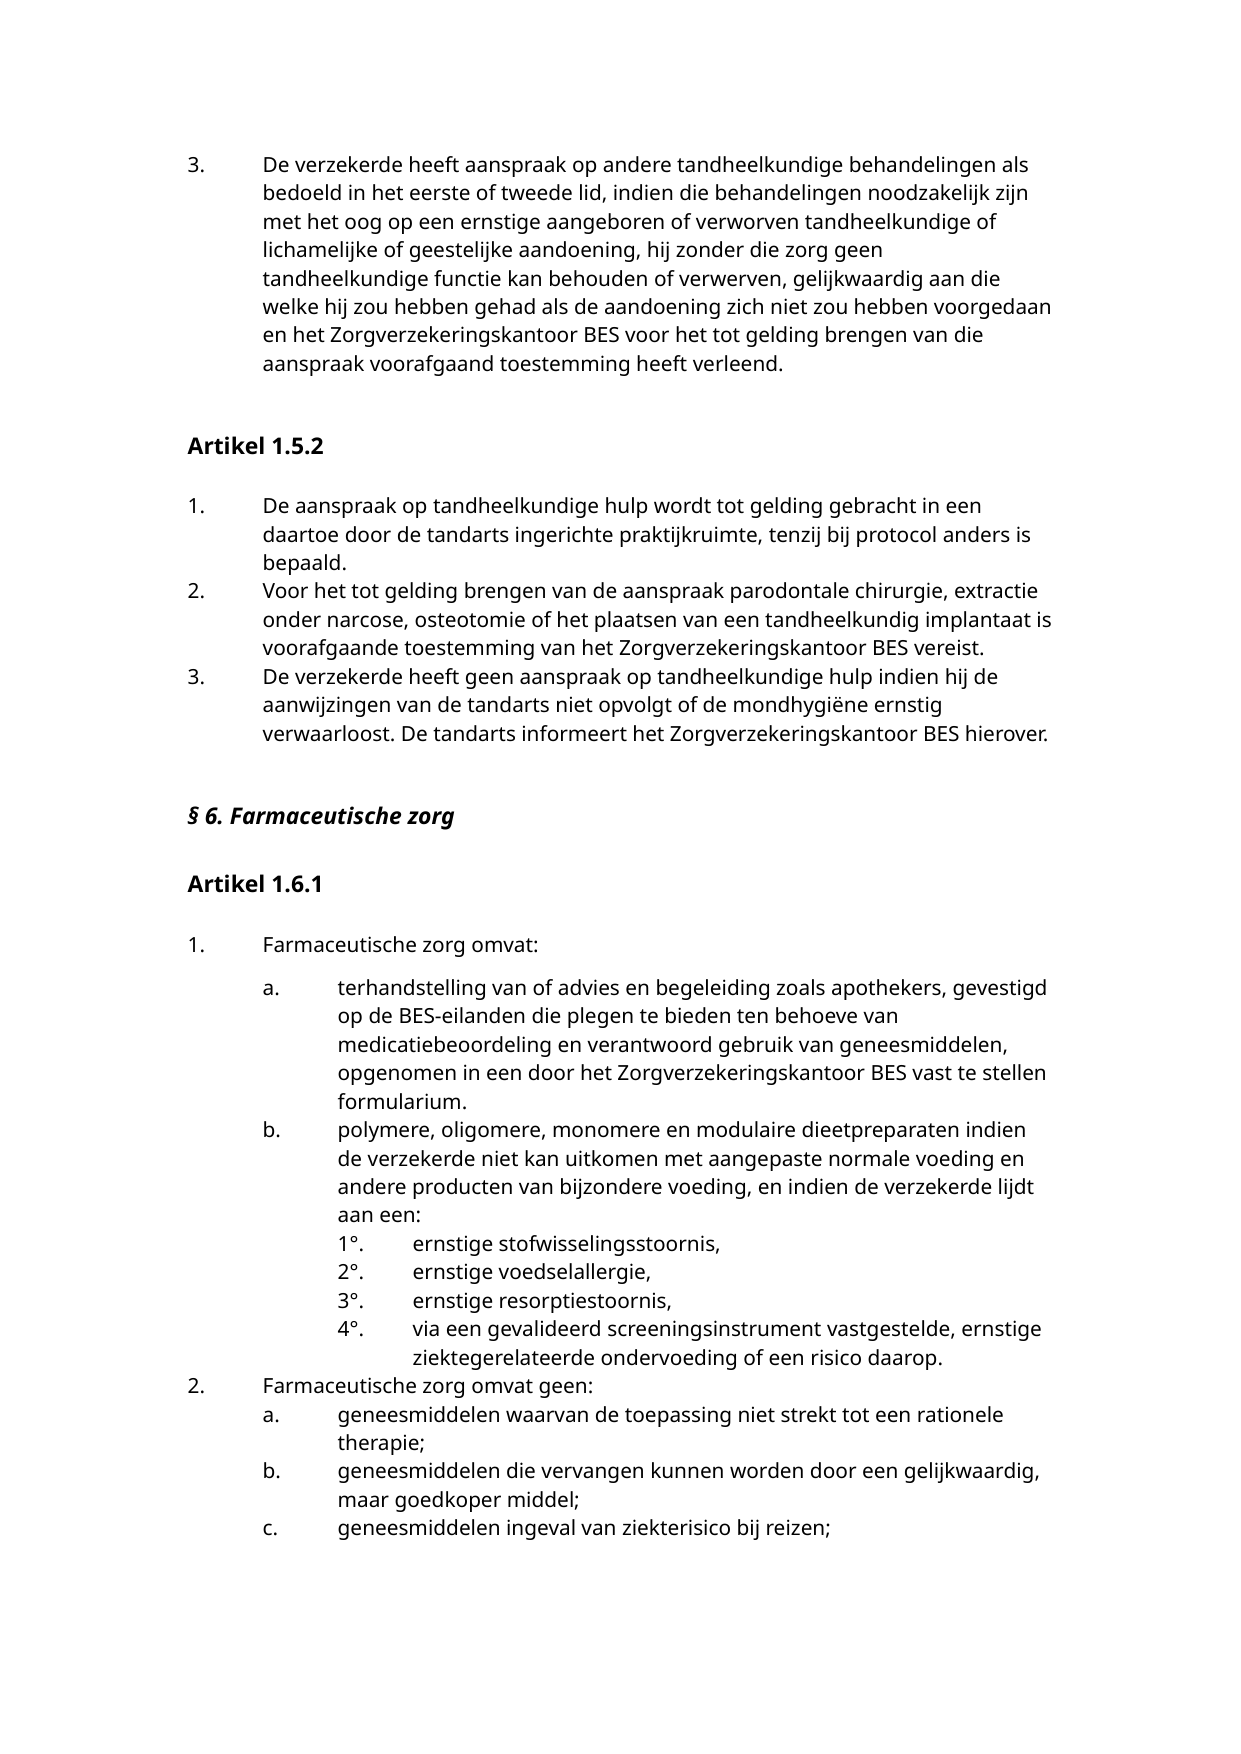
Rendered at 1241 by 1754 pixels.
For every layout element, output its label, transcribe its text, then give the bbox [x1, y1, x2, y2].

list geneesmiddelen die vervangen kunnen worden door een gelijkwaardig, maar goedkoper middel; [262, 1457, 1053, 1513]
list geneesmiddelen waarvan de toepassing niet strekt tot een rationele therapie; [262, 1400, 1053, 1457]
list ernstige resorptiestoornis, [337, 1286, 1053, 1314]
list terhandstelling van of advies en begeleiding zoals apothekers, gevestigd op de BES-eilanden die plegen te bieden ten behoeve van medicatiebeoordeling en verantwoord gebruik van geneesmiddelen, opgenomen in een door het Zorgverzekeringskantoor BES vast te stellen formularium. [262, 973, 1053, 1115]
subtitle § 6. Farmaceutische zorg [187, 800, 1053, 831]
list ernstige voedselallergie, [337, 1257, 1053, 1286]
list De aanspraak op tandheelkundige hulp wordt tot gelding gebracht in een daartoe door de tandarts ingerichte praktijkruimte, tenzij bij protocol anders is bepaald. [187, 491, 1053, 577]
subtitle Artikel 1.6.1 [187, 868, 1053, 900]
list ernstige stofwisselingsstoornis, [337, 1229, 1053, 1257]
list Farmaceutische zorg omvat geen: [187, 1371, 1053, 1400]
list De verzekerde heeft aanspraak op andere tandheelkundige behandelingen als bedoeld in het eerste of tweede lid, indien die behandelingen noodzakelijk zijn met het oog op een ernstige aangeboren of verworven tandheelkundige of lichamelijke of geestelijke aandoening, hij zonder die zorg geen tandheelkundige functie kan behouden of verwerven, gelijkwaardig aan die welke hij zou hebben gehad als de aandoening zich niet zou hebben voorgedaan en het Zorgverzekeringskantoor BES voor het tot gelding brengen van die aanspraak voorafgaand toestemming heeft verleend. [187, 150, 1053, 377]
list via een gevalideerd screeningsinstrument vastgestelde, ernstige ziektegerelateerde ondervoeding of een risico daarop. [337, 1314, 1053, 1371]
list Farmaceutische zorg omvat: [187, 930, 1053, 958]
list De verzekerde heeft geen aanspraak op tandheelkundige hulp indien hij de aanwijzingen van de tandarts niet opvolgt of de mondhygiëne ernstig verwaarloost. De tandarts informeert het Zorgverzekeringskantoor BES hierover. [187, 662, 1053, 747]
subtitle Artikel 1.5.2 [187, 430, 1053, 461]
list geneesmiddelen ingeval van ziekterisico bij reizen; [262, 1513, 1053, 1542]
list polymere, oligomere, monomere en modulaire dieetpreparaten indien de verzekerde niet kan uitkomen met aangepaste normale voeding en andere producten van bijzondere voeding, en indien de verzekerde lijdt aan een: [262, 1115, 1053, 1229]
list Voor het tot gelding brengen van de aanspraak parodontale chirurgie, extractie onder narcose, osteotomie of het plaatsen van een tandheelkundig implantaat is voorafgaande toestemming van het Zorgverzekeringskantoor BES vereist. [187, 577, 1053, 662]
